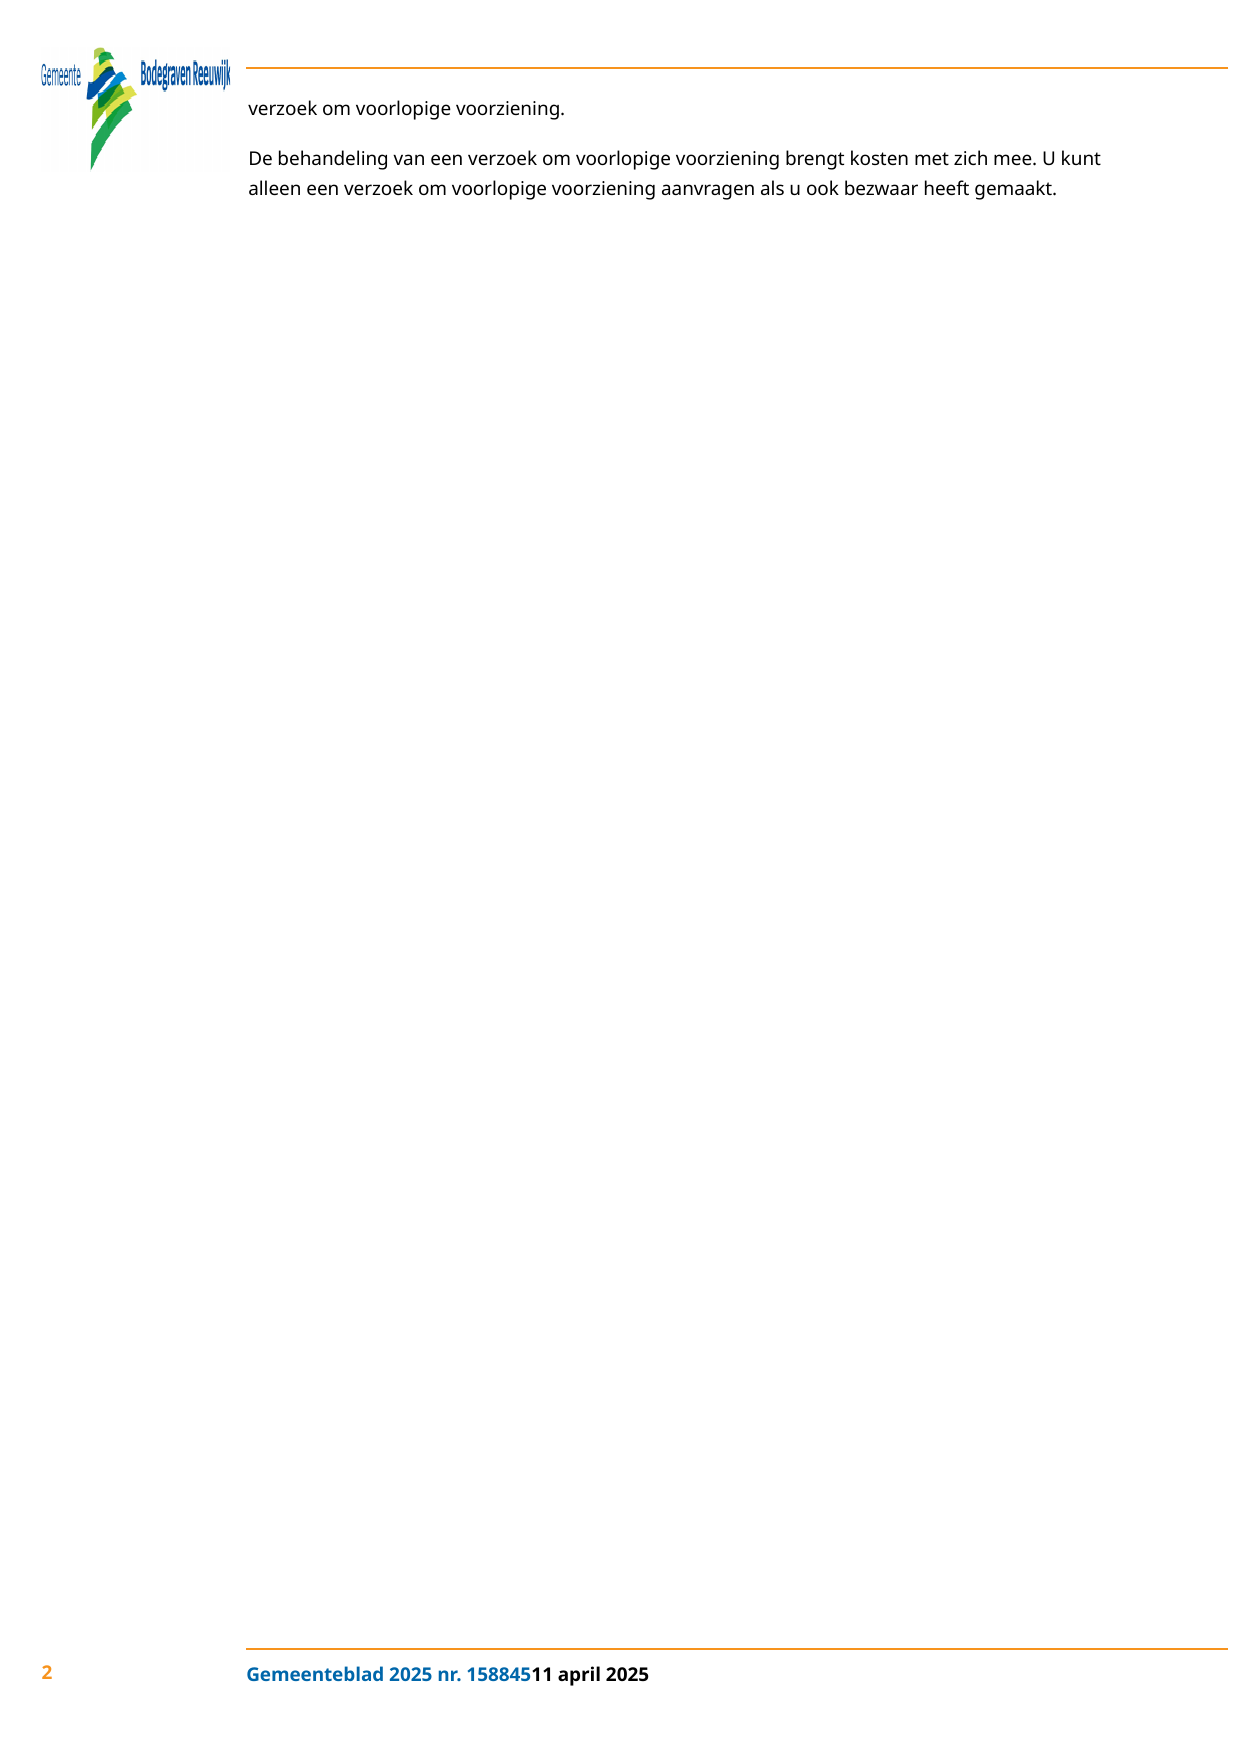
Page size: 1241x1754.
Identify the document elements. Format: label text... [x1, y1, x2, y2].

text De behandeling van een verzoek om voorlopige voorziening brengt kosten met zich mee. U kunt alleen een verzoek om voorlopige voorziening aanvragen als u ook bezwaar heeft gemaakt. [248, 145, 1152, 201]
text verzoek om voorlopige voorziening. [248, 95, 1152, 121]
picture [41, 47, 231, 172]
